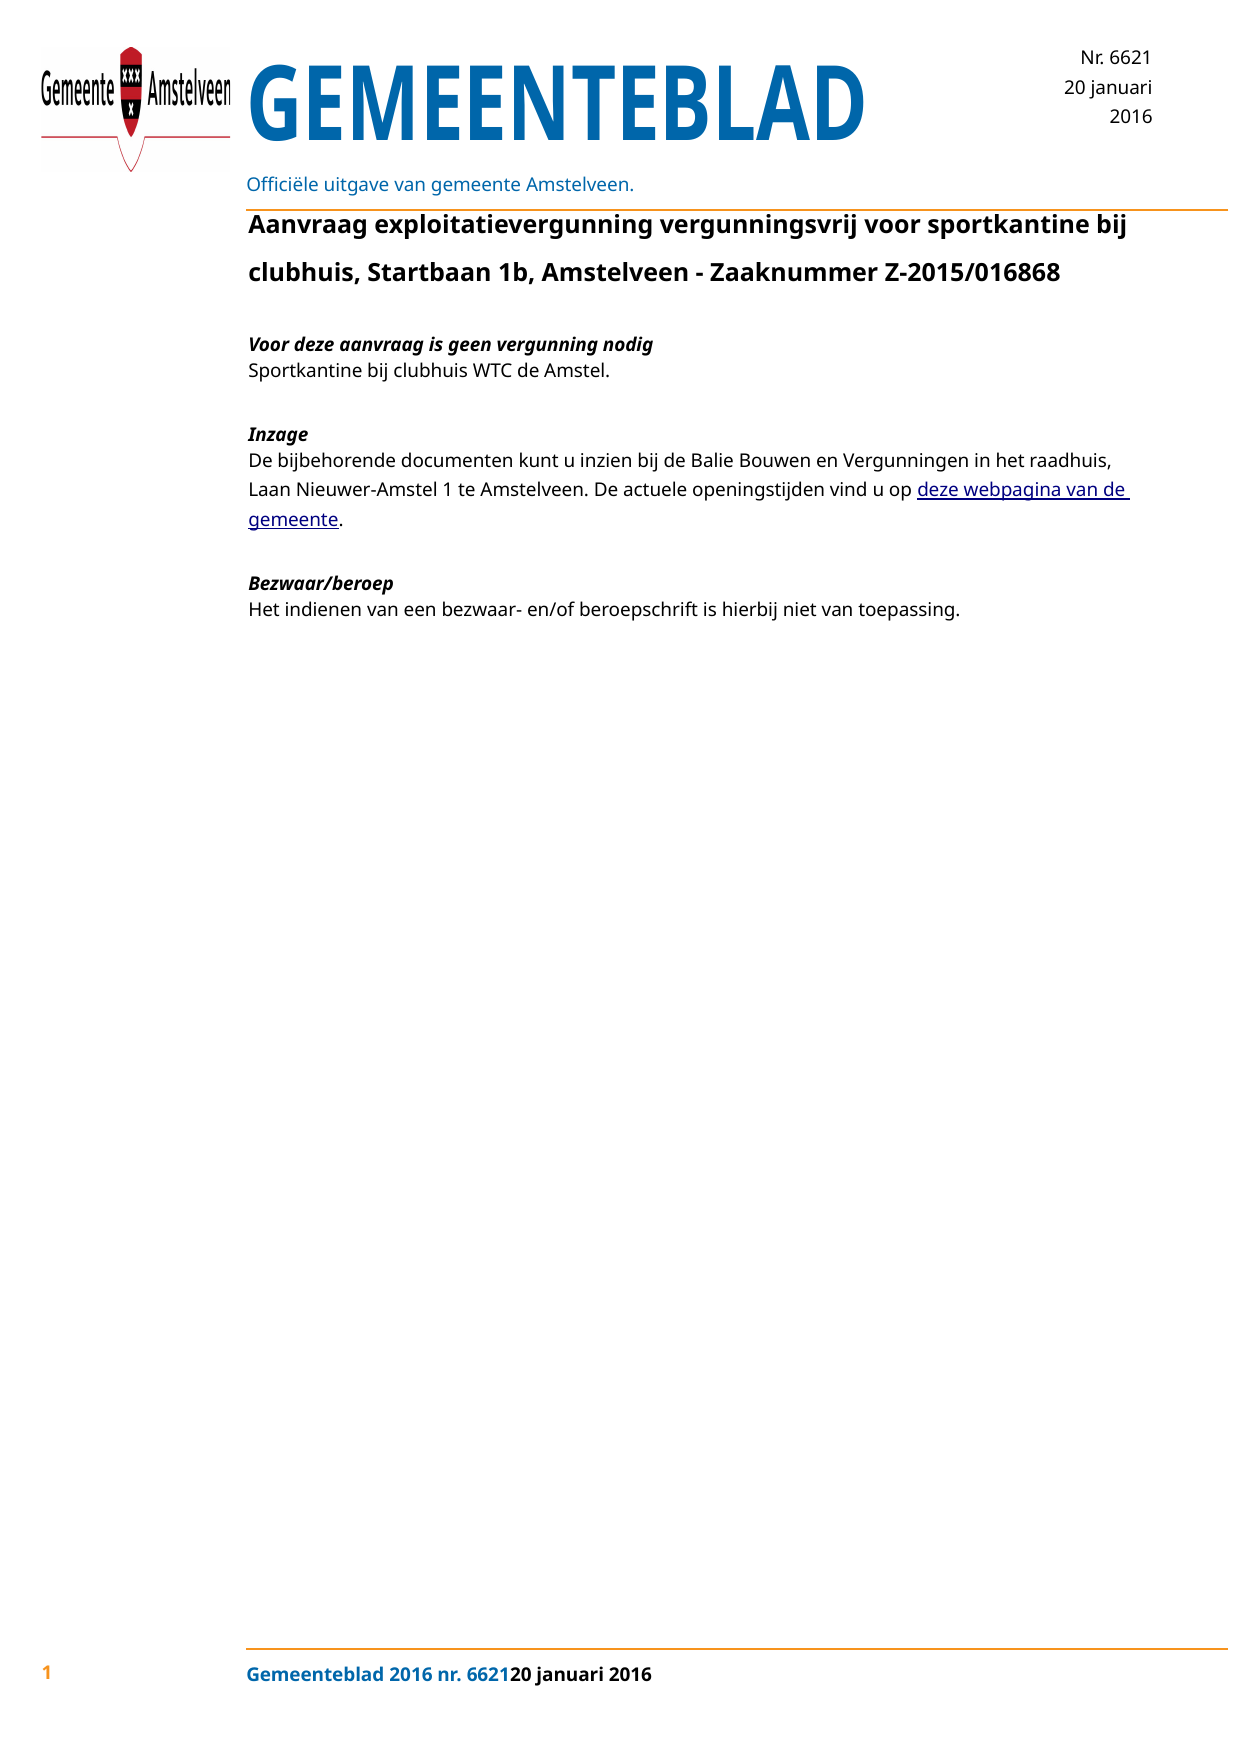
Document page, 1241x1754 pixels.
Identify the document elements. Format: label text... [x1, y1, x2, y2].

text Het indienen van een bezwaar- en/of beroepschrift is hierbij niet van toepassing. [248, 596, 1152, 621]
text Voor deze aanvraag is geen vergunning nodig [248, 331, 1152, 357]
picture [41, 47, 231, 172]
text De bijbehorende documenten kunt u inzien bij de Balie Bouwen en Vergunningen in het raadhuis, Laan Nieuwer-Amstel 1 te Amstelveen. De actuele openingstijden vind u op deze webpagina van de gemeente. [248, 447, 1152, 532]
text Sportkantine bij clubhuis WTC de Amstel. [248, 357, 1152, 383]
text Aanvraag exploitatievergunning vergunningsvrij voor sportkantine bij clubhuis, Startbaan 1b, Amstelveen - Zaaknummer Z-2015/016868 [248, 211, 1152, 288]
text Inzage [248, 421, 1152, 447]
text Bezwaar/beroep [248, 570, 1152, 596]
